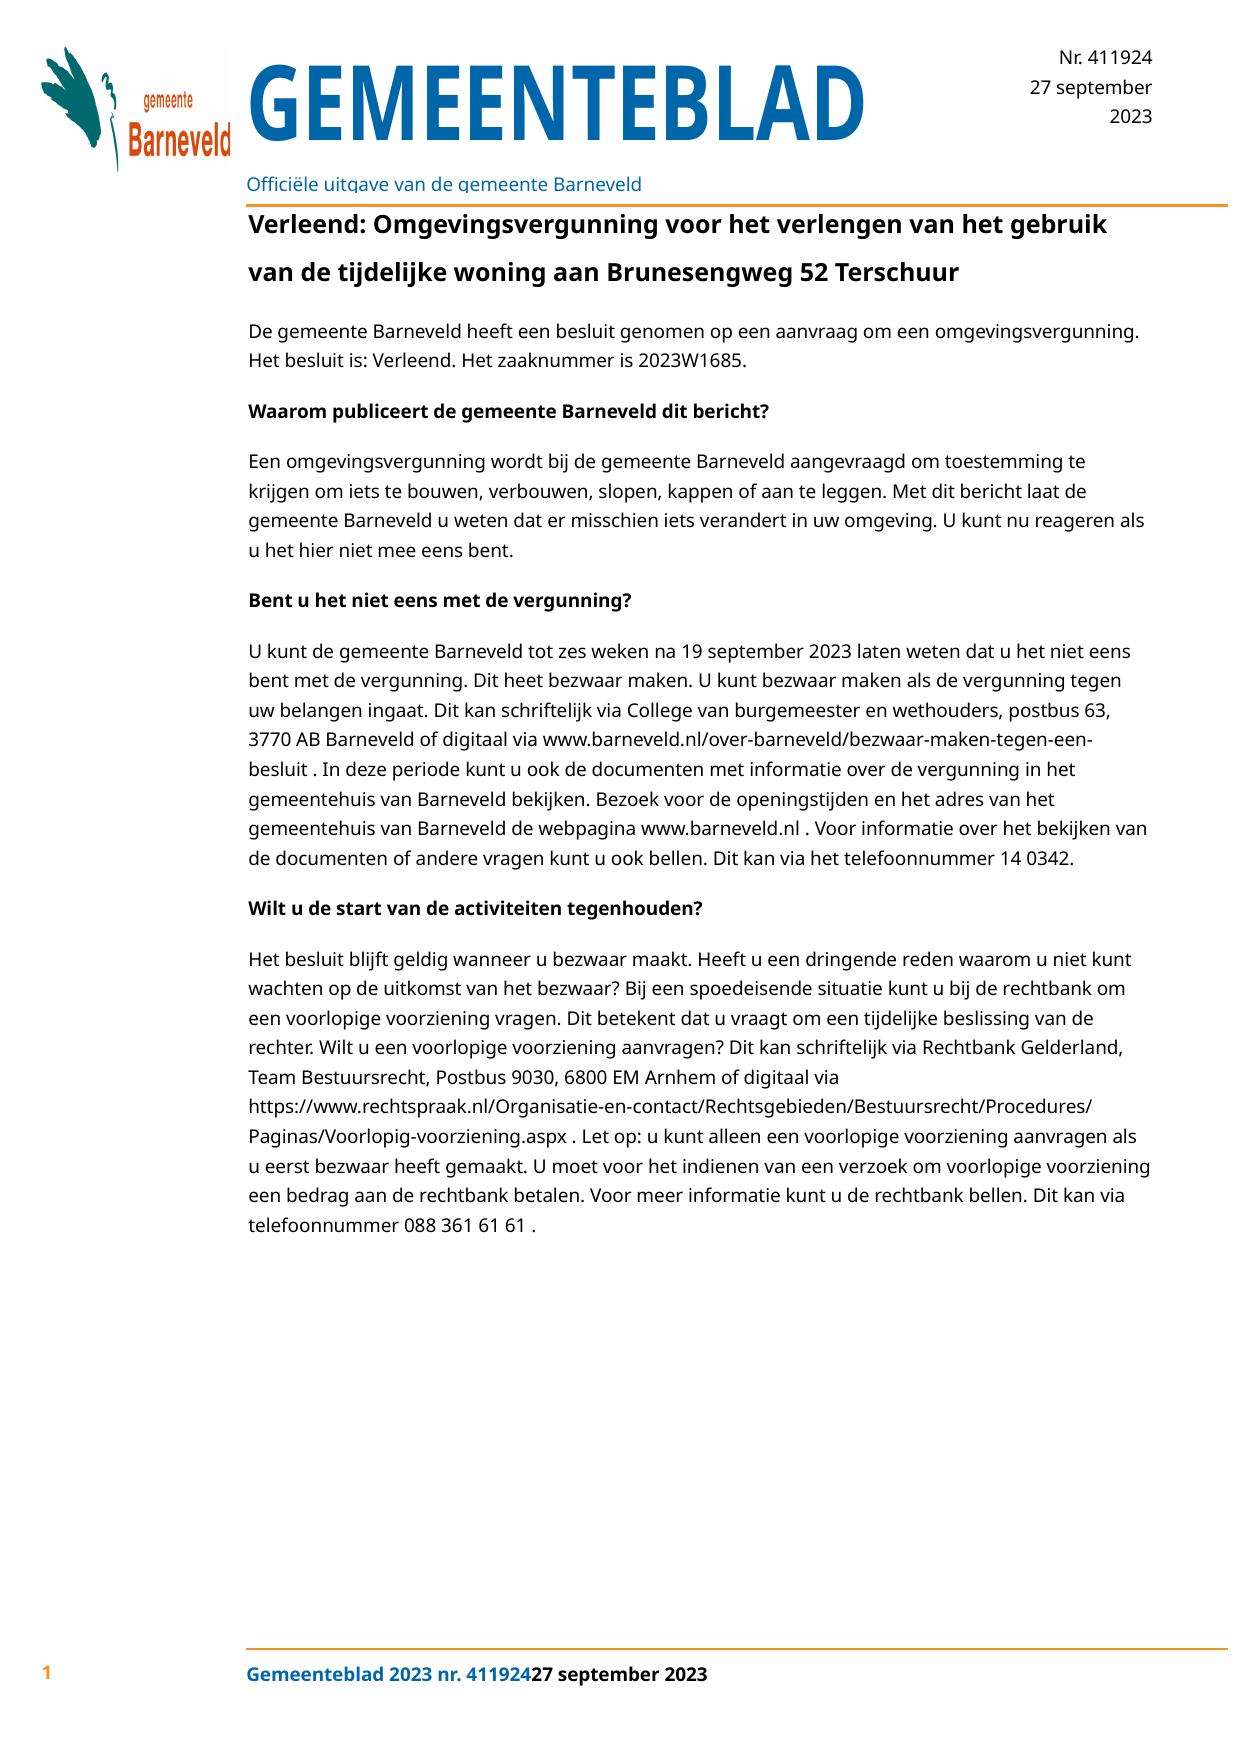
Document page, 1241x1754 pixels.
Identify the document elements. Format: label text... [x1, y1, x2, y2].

text Bent u het niet eens met de vergunning? [248, 587, 1152, 613]
text De gemeente Barneveld heeft een besluit genomen op een aanvraag om een omgevingsvergunning. Het besluit is: Verleend. Het zaaknummer is 2023W1685. [248, 318, 1152, 373]
text Waarom publiceert de gemeente Barneveld dit bericht? [248, 398, 1152, 424]
text Verleend: Omgevingsvergunning voor het verlengen van het gebruik van de tijdelijke woning aan Brunesengweg 52 Terschuur [248, 207, 1152, 288]
text Een omgevingsvergunning wordt bij de gemeente Barneveld aangevraagd om toestemming te krijgen om iets te bouwen, verbouwen, slopen, kappen of aan te leggen. Met dit bericht laat de gemeente Barneveld u weten dat er misschien iets verandert in uw omgeving. U kunt nu reageren als u het hier niet mee eens bent. [248, 448, 1152, 563]
text U kunt de gemeente Barneveld tot zes weken na 19 september 2023 laten weten dat u het niet eens bent met de vergunning. Dit heet bezwaar maken. U kunt bezwaar maken als de vergunning tegen uw belangen ingaat. Dit kan schriftelijk via College van burgemeester en wethouders, postbus 63, 3770 AB Barneveld of digitaal via www.barneveld.nl/over-barneveld/bezwaar-maken-tegen-een-besluit . In deze periode kunt u ook de documenten met informatie over de vergunning in het gemeentehuis van Barneveld bekijken. Bezoek voor de openingstijden en het adres van het gemeentehuis van Barneveld de webpagina www.barneveld.nl . Voor informatie over het bekijken van de documenten of andere vragen kunt u ook bellen. Dit kan via het telefoonnummer 14 0342. [248, 638, 1152, 871]
picture [41, 47, 231, 172]
text Wilt u de start van de activiteiten tegenhouden? [248, 895, 1152, 921]
text Het besluit blijft geldig wanneer u bezwaar maakt. Heeft u een dringende reden waarom u niet kunt wachten op de uitkomst van het bezwaar? Bij een spoedeisende situatie kunt u bij de rechtbank om een voorlopige voorziening vragen. Dit betekent dat u vraagt om een tijdelijke beslissing van de rechter. Wilt u een voorlopige voorziening aanvragen? Dit kan schriftelijk via Rechtbank Gelderland, Team Bestuursrecht, Postbus 9030, 6800 EM Arnhem of digitaal via https://www.rechtspraak.nl/Organisatie-en-contact/Rechtsgebieden/Bestuursrecht/Procedures/Paginas/Voorlopig-voorziening.aspx . Let op: u kunt alleen een voorlopige voorziening aanvragen als u eerst bezwaar heeft gemaakt. U moet voor het indienen van een verzoek om voorlopige voorziening een bedrag aan de rechtbank betalen. Voor meer informatie kunt u de rechtbank bellen. Dit kan via telefoonnummer 088 361 61 61 . [248, 946, 1152, 1238]
